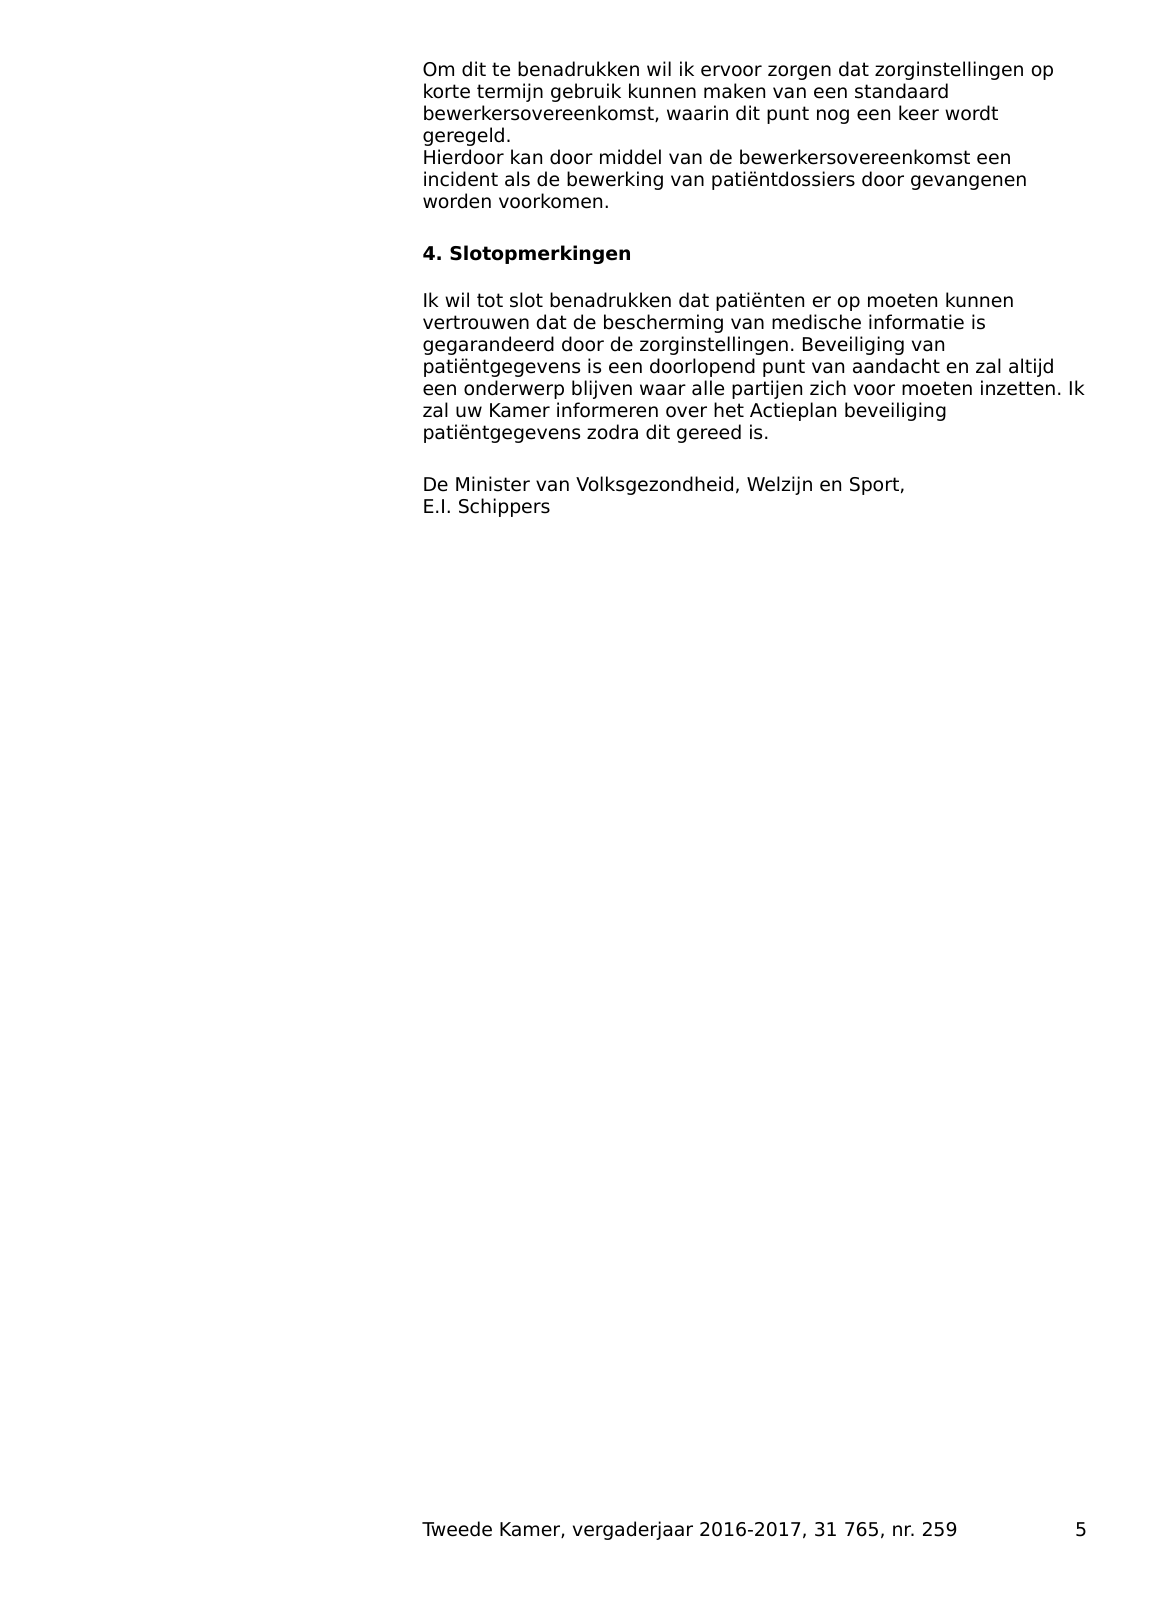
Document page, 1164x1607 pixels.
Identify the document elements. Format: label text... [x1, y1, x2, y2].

text Om dit te benadrukken wil ik ervoor zorgen dat zorginstellingen op korte termijn gebruik kunnen maken van een standaard bewerkersovereenkomst, waarin dit punt nog een keer wordt geregeld. [422, 59, 1087, 147]
text Hierdoor kan door middel van de bewerkersovereenkomst een incident als de bewerking van patiëntdossiers door gevangenen worden voorkomen. [422, 147, 1087, 213]
subtitle 4. Slotopmerkingen [422, 243, 1087, 265]
text De Minister van Volksgezondheid, Welzijn en Sport, E.I. Schippers [422, 474, 1087, 518]
text Ik wil tot slot benadrukken dat patiënten er op moeten kunnen vertrouwen dat de bescherming van medische informatie is gegarandeerd door de zorginstellingen. Beveiliging van patiëntgegevens is een doorlopend punt van aandacht en zal altijd een onderwerp blijven waar alle partijen zich voor moeten inzetten. Ik zal uw Kamer informeren over het Actieplan beveiliging patiëntgegevens zodra dit gereed is. [422, 290, 1087, 444]
